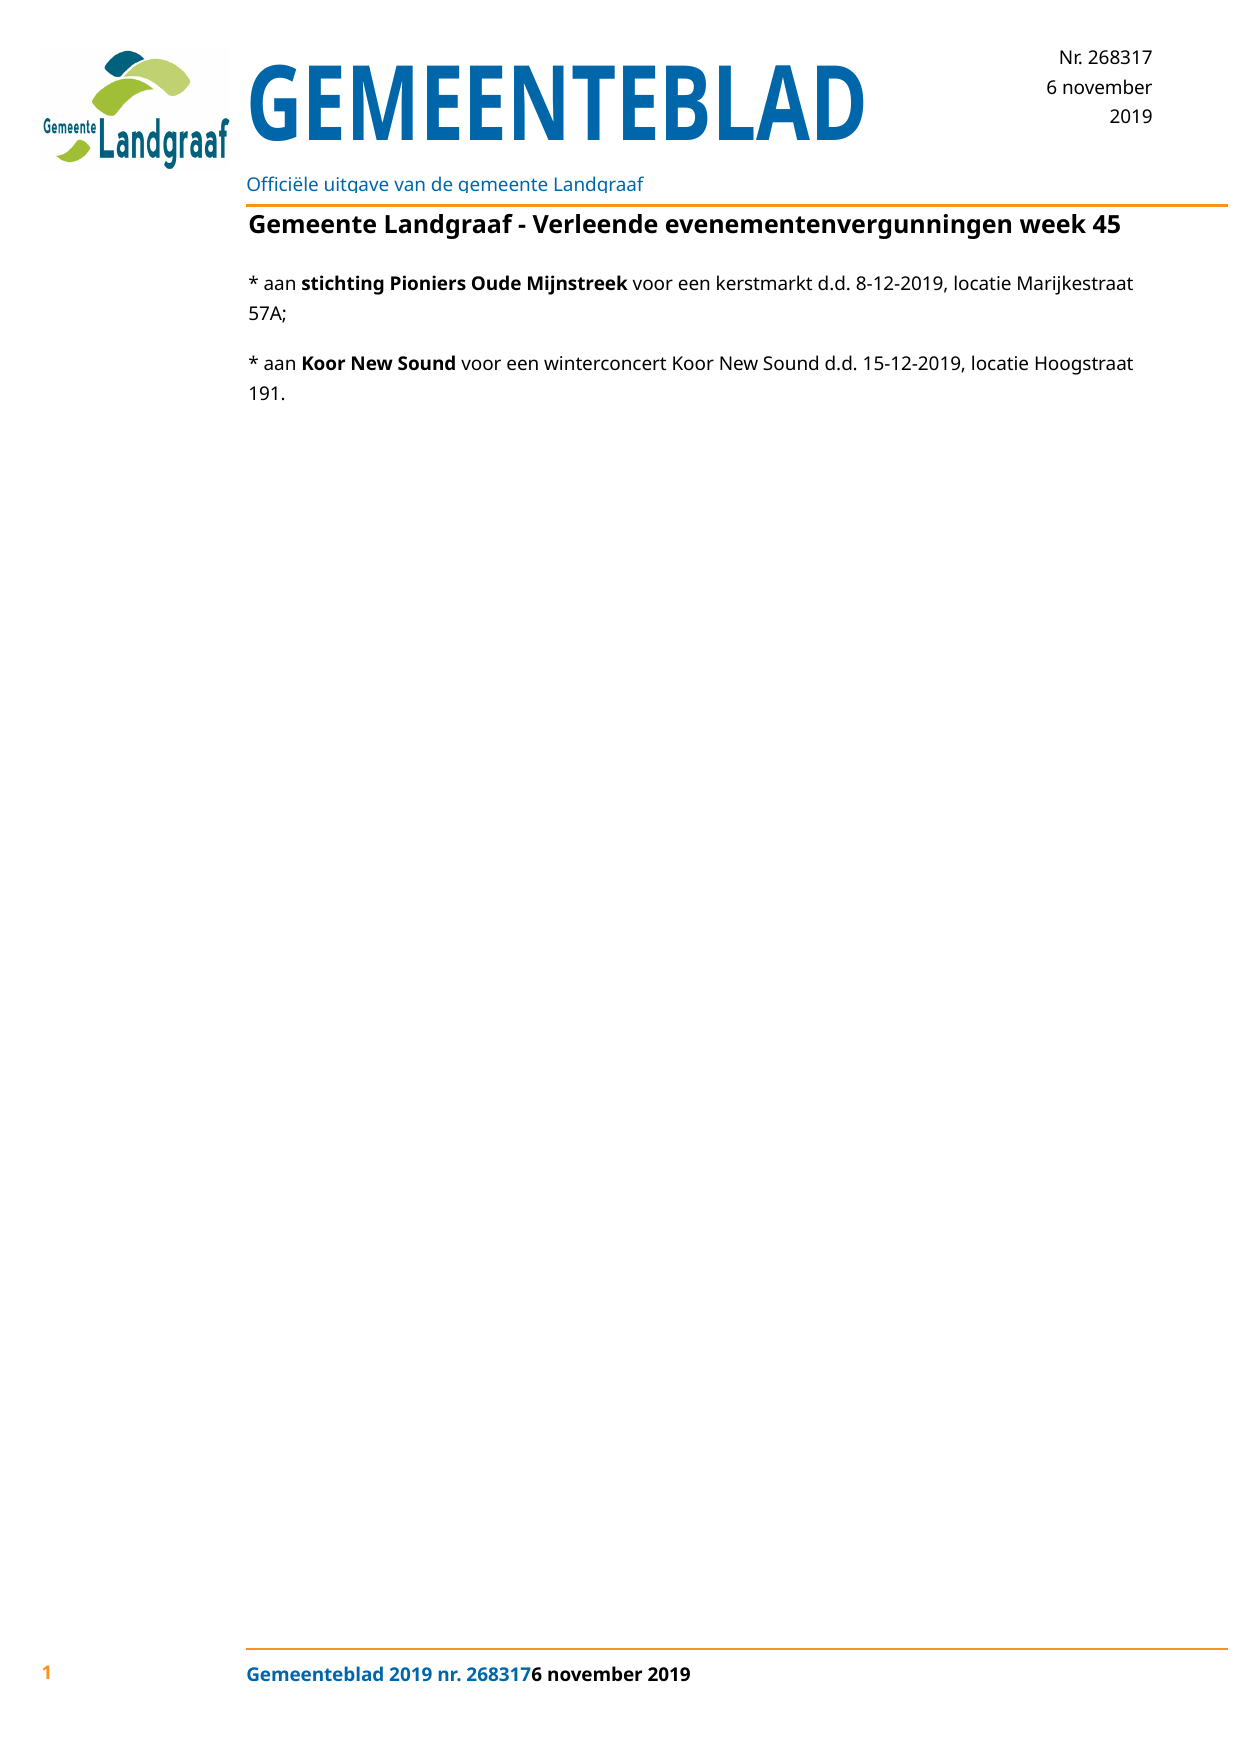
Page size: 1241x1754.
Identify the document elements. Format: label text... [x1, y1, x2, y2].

picture [41, 47, 231, 172]
text * aan stichting Pioniers Oude Mijnstreek voor een kerstmarkt d.d. 8-12-2019, locatie Marijkestraat 57A; [248, 270, 1152, 326]
text * aan Koor New Sound voor een winterconcert Koor New Sound d.d. 15-12-2019, locatie Hoogstraat 191. [248, 350, 1152, 406]
text Gemeente Landgraaf - Verleende evenementenvergunningen week 45 [248, 207, 1152, 241]
